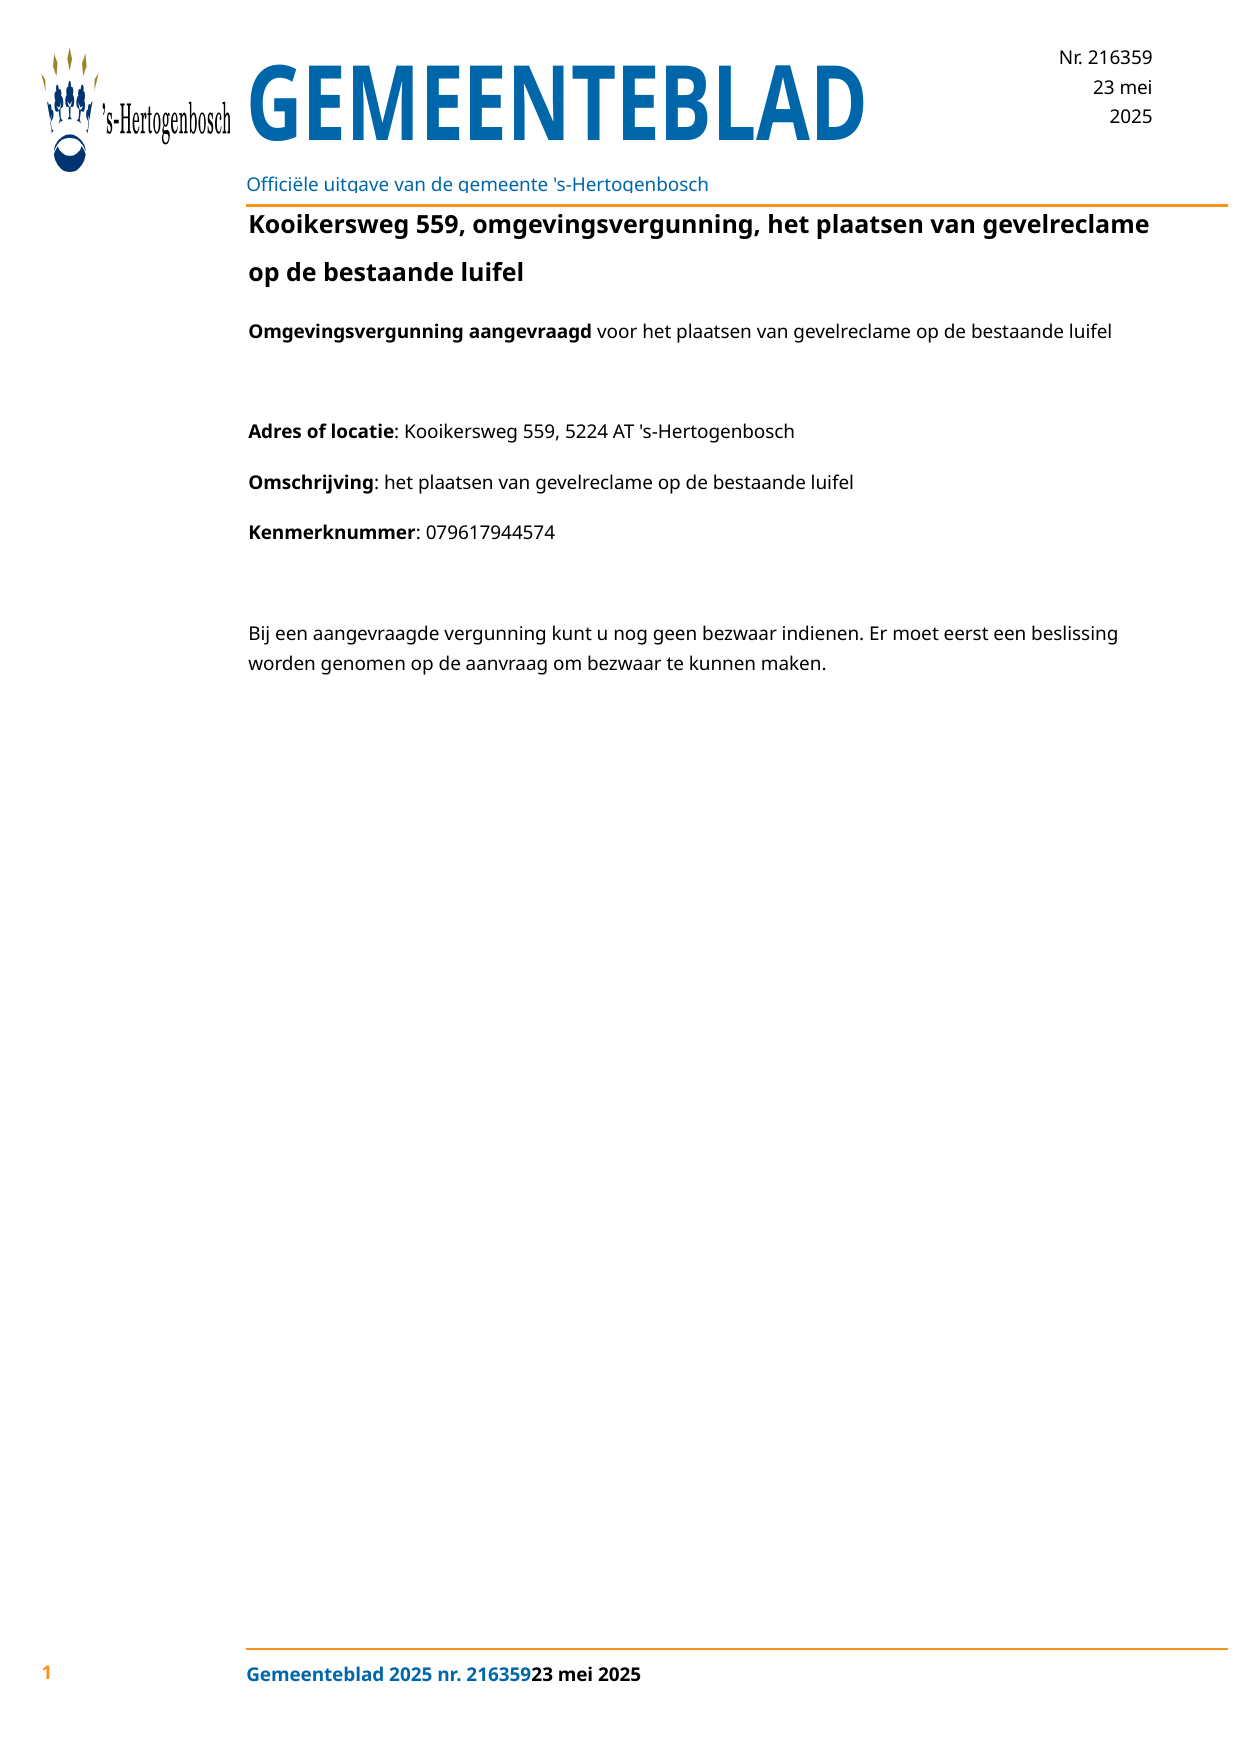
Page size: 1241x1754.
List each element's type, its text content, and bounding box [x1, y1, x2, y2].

text Kooikersweg 559, omgevingsvergunning, het plaatsen van gevelreclame op de bestaande luifel [248, 207, 1152, 288]
text Kenmerknummer: 079617944574 [248, 519, 1152, 545]
text Bij een aangevraagde vergunning kunt u nog geen bezwaar indienen. Er moet eerst een beslissing worden genomen op de aanvraag om bezwaar te kunnen maken. [248, 620, 1152, 676]
text Adres of locatie: Kooikersweg 559, 5224 AT 's-Hertogenbosch [248, 419, 1152, 444]
picture [41, 47, 231, 172]
text Omgevingsvergunning aangevraagd voor het plaatsen van gevelreclame op de bestaande luifel [248, 318, 1152, 344]
text Omschrijving: het plaatsen van gevelreclame op de bestaande luifel [248, 469, 1152, 495]
